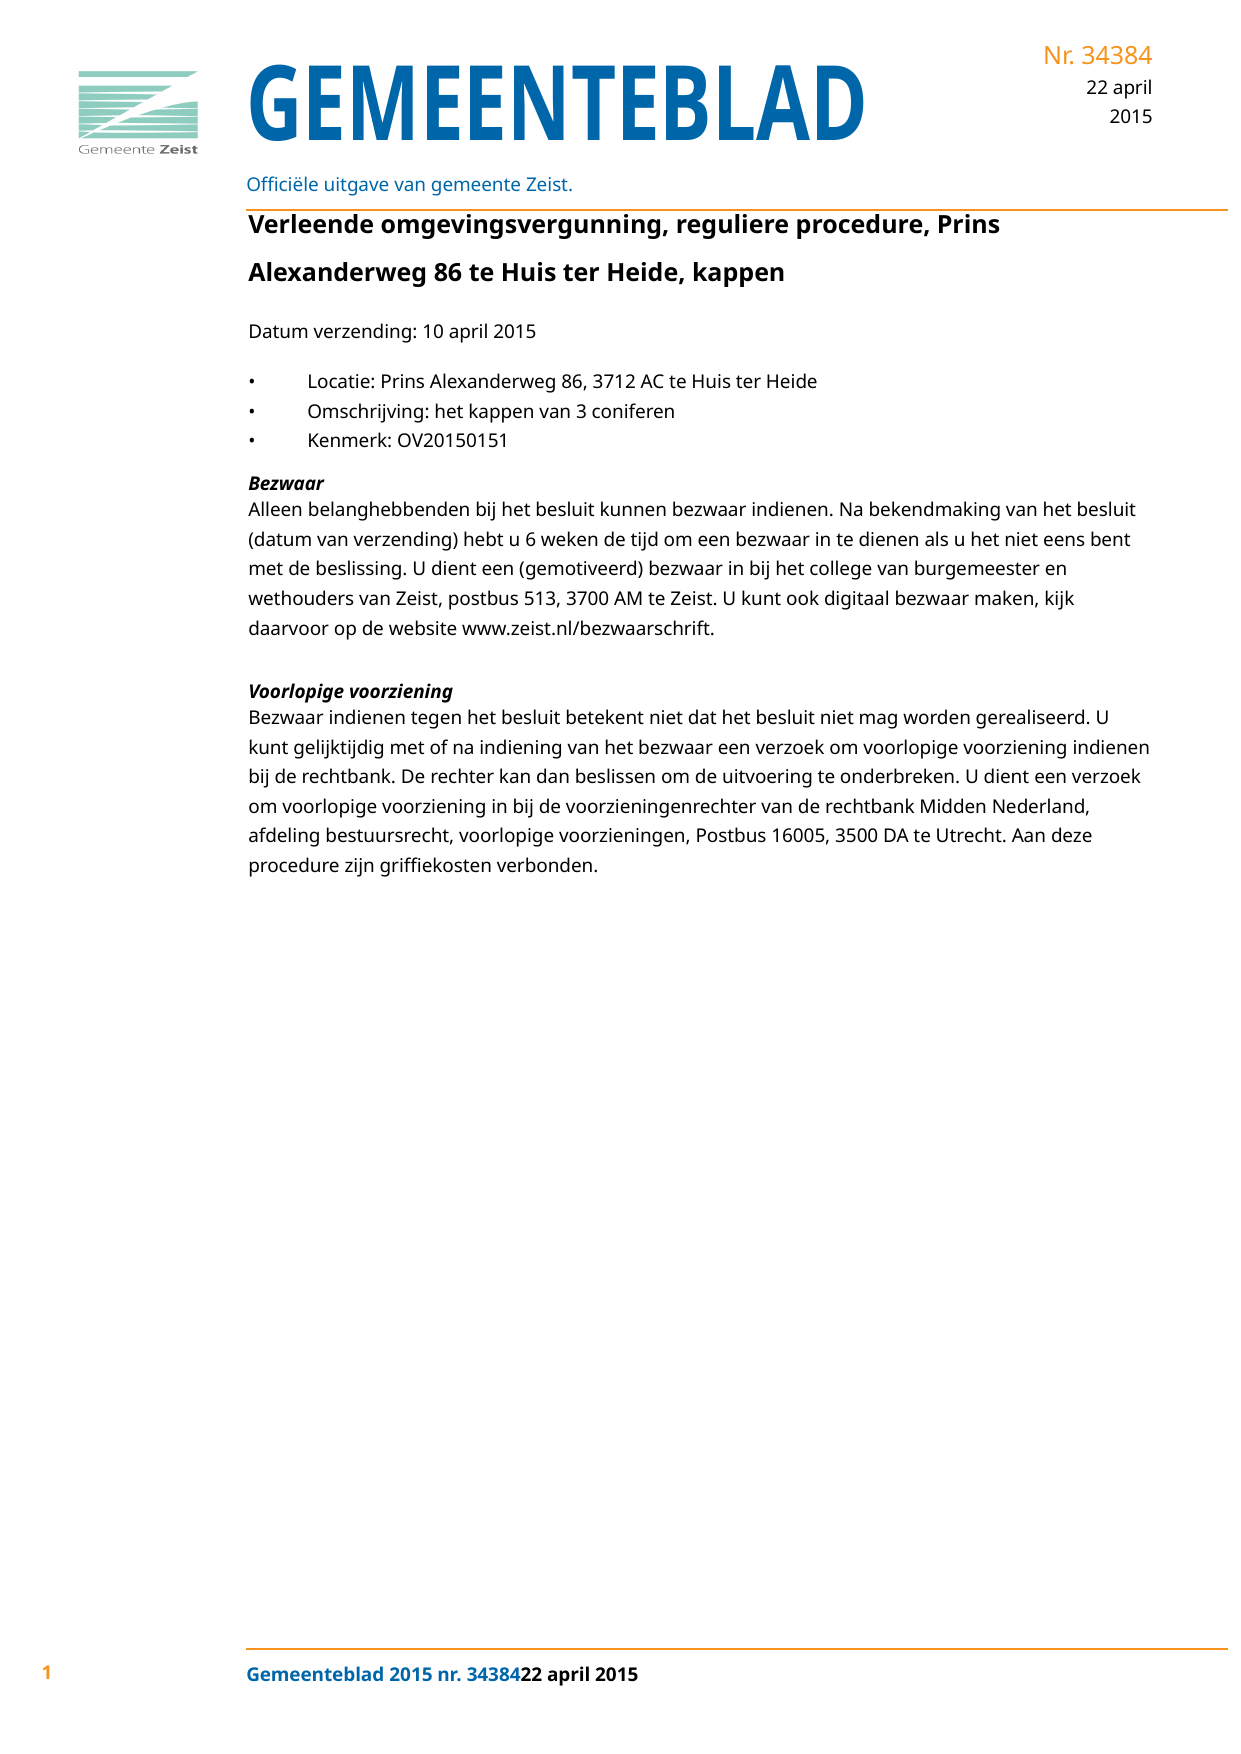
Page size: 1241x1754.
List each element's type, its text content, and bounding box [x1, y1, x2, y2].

picture [41, 47, 231, 172]
text Datum verzending: 10 april 2015 [248, 318, 1152, 344]
list Kenmerk: OV20150151 [248, 427, 1152, 453]
list Locatie: Prins Alexanderweg 86, 3712 AC te Huis ter Heide [248, 368, 1152, 394]
text Verleende omgevingsvergunning, reguliere procedure, Prins Alexanderweg 86 te Huis ter Heide, kappen [248, 211, 1152, 288]
list Omschrijving: het kappen van 3 coniferen [248, 398, 1152, 424]
text Alleen belanghebbenden bij het besluit kunnen bezwaar indienen. Na bekendmaking van het besluit (datum van verzending) hebt u 6 weken de tijd om een bezwaar in te dienen als u het niet eens bent met de beslissing. U dient een (gemotiveerd) bezwaar in bij het college van burgemeester en wethouders van Zeist, postbus 513, 3700 AM te Zeist. U kunt ook digitaal bezwaar maken, kijk daarvoor op de website www.zeist.nl/bezwaarschrift. [248, 496, 1152, 640]
text Bezwaar [248, 471, 1152, 496]
text Bezwaar indienen tegen het besluit betekent niet dat het besluit niet mag worden gerealiseerd. U kunt gelijktijdig met of na indiening van het bezwaar een verzoek om voorlopige voorziening indienen bij de rechtbank. De rechter kan dan beslissen om de uitvoering te onderbreken. U dient een verzoek om voorlopige voorziening in bij de voorzieningenrechter van de rechtbank Midden Nederland, afdeling bestuursrecht, voorlopige voorzieningen, Postbus 16005, 3500 DA te Utrecht. Aan deze procedure zijn griffiekosten verbonden. [248, 704, 1152, 878]
text Voorlopige voorziening [248, 679, 1152, 704]
